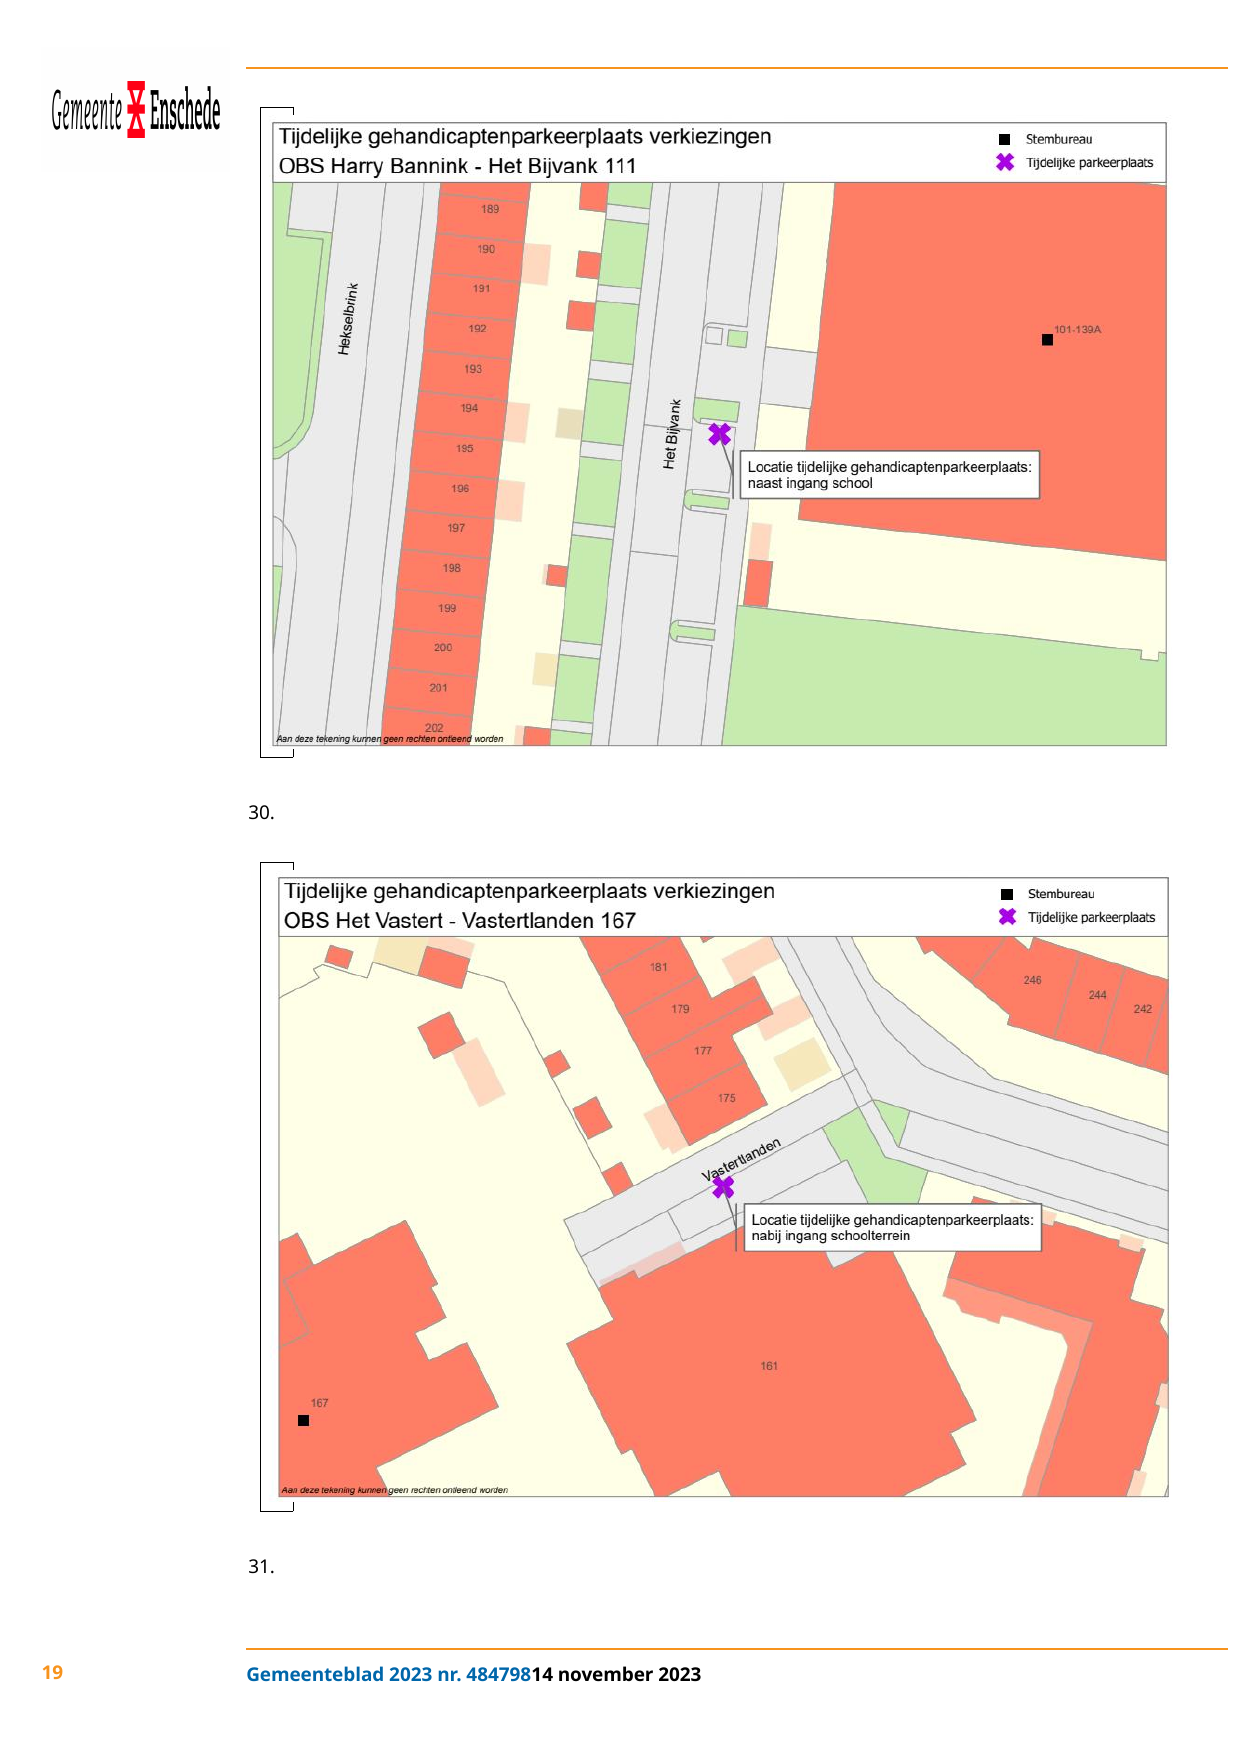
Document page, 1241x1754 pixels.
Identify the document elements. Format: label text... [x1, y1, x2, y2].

text 30. [248, 799, 1152, 825]
text 31. [248, 1553, 1152, 1579]
picture [268, 870, 1173, 1502]
picture [41, 47, 231, 172]
picture [268, 115, 1173, 749]
